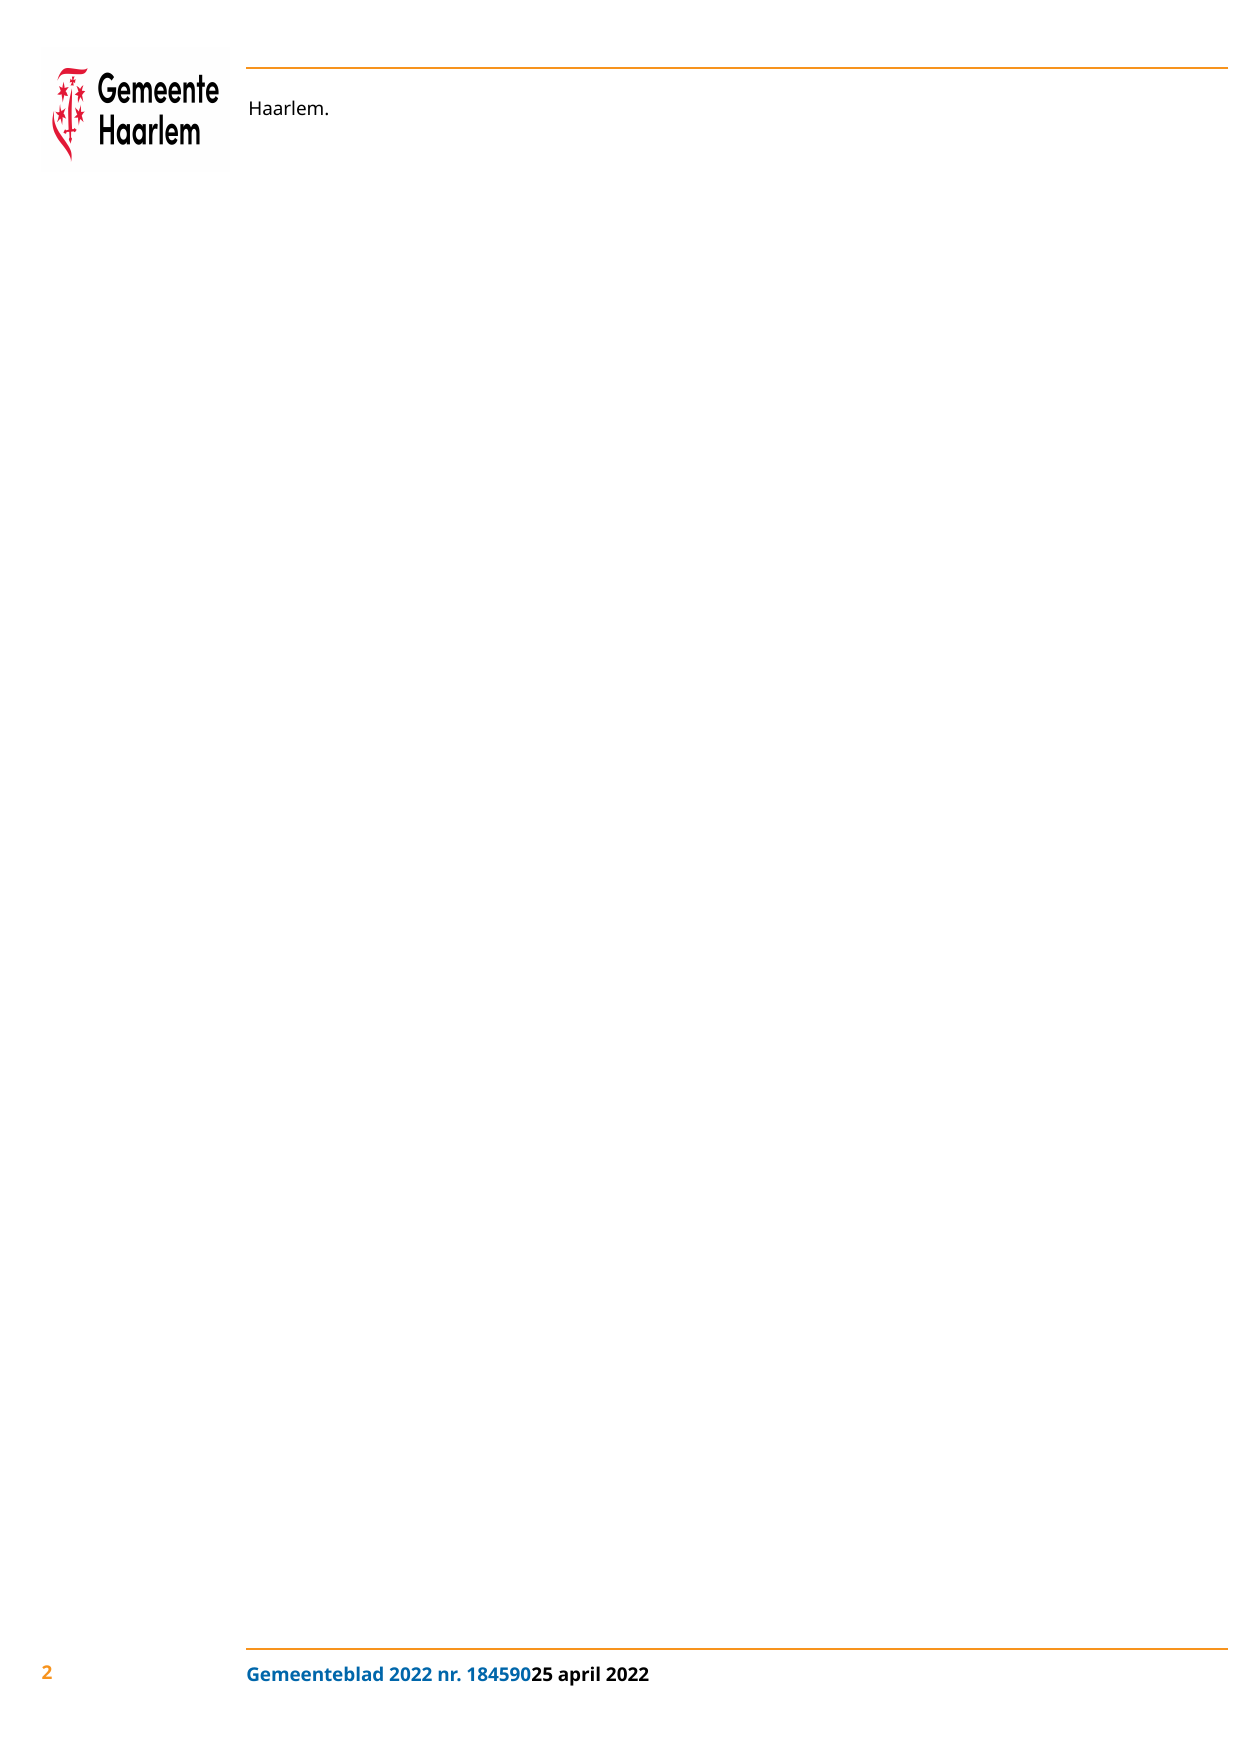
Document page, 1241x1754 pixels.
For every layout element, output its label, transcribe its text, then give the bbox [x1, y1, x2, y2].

text Haarlem. [248, 95, 1152, 121]
picture [41, 47, 231, 172]
